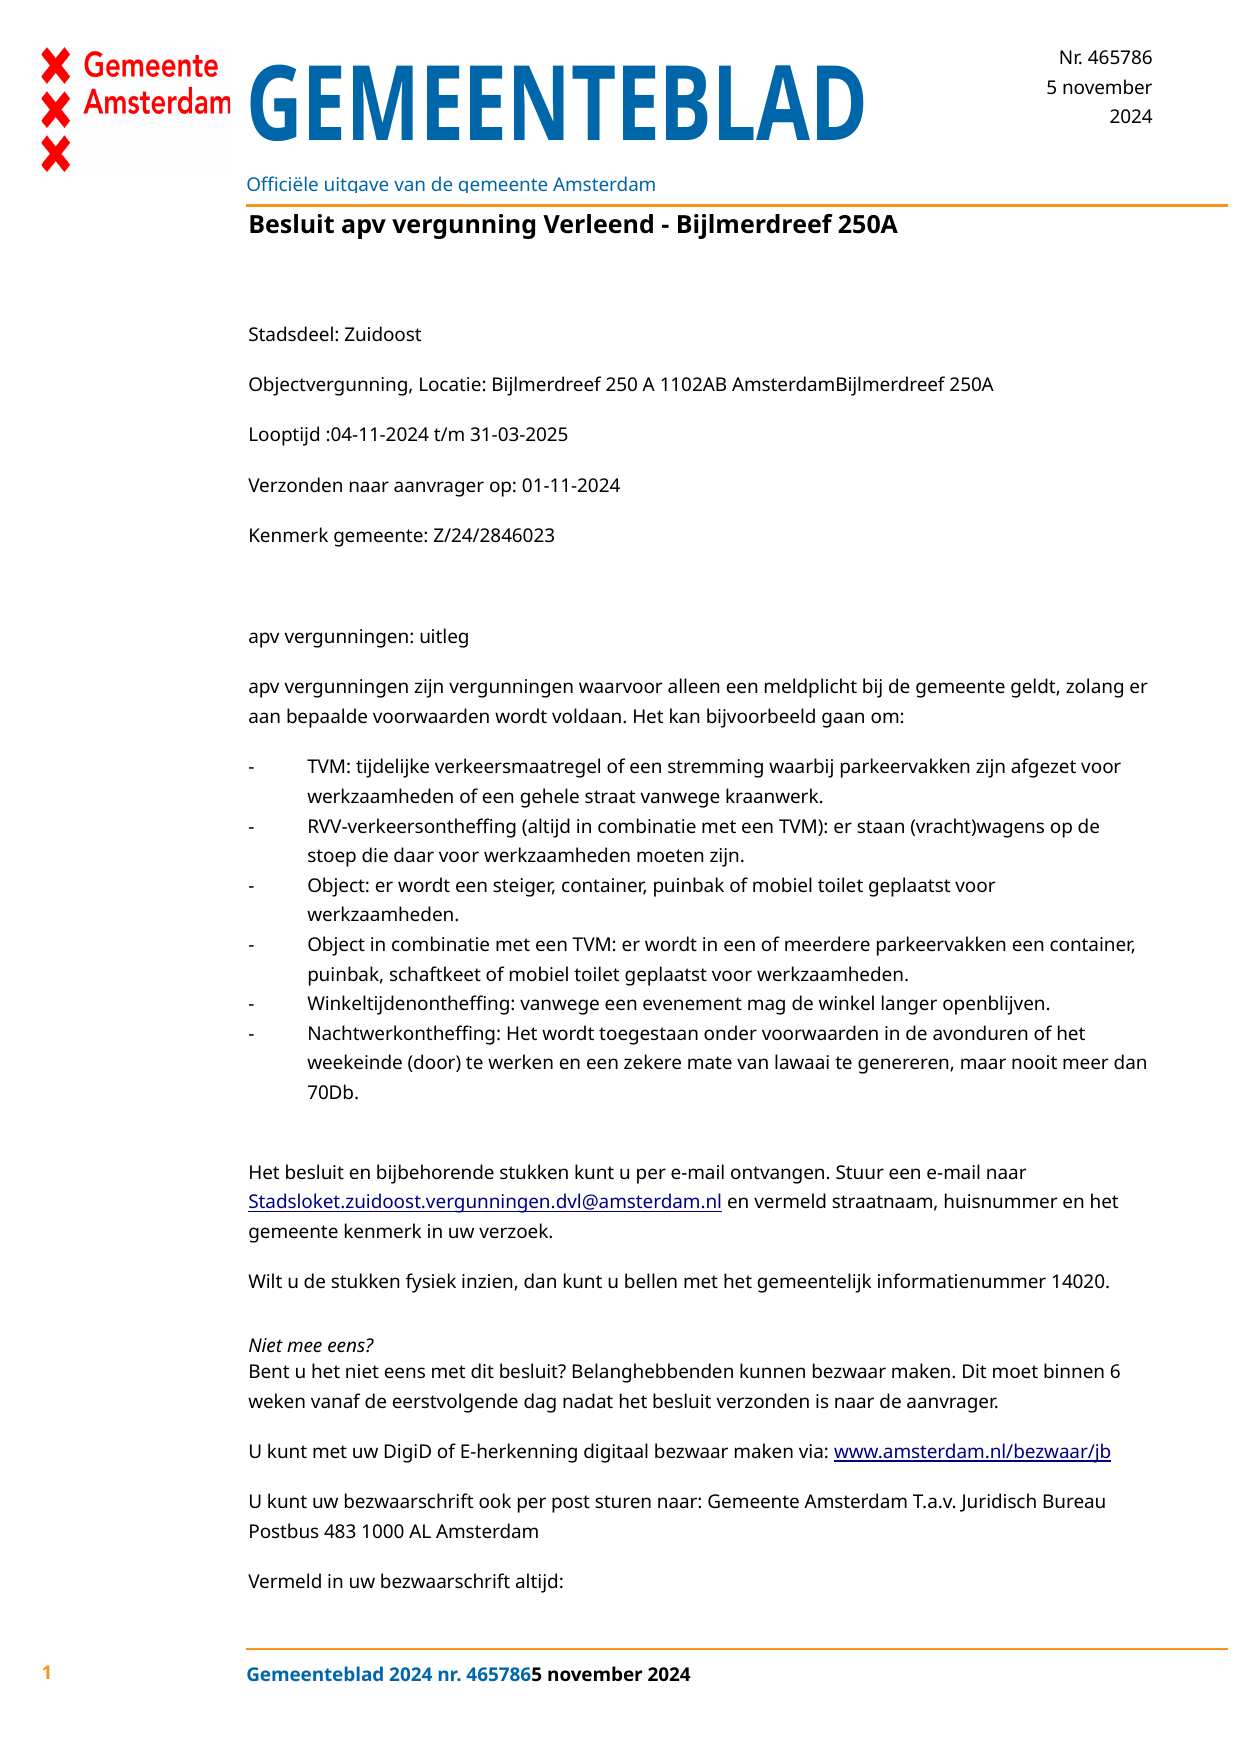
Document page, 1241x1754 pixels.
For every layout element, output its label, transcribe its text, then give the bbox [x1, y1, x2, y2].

text U kunt uw bezwaarschrift ook per post sturen naar: Gemeente Amsterdam T.a.v. Juridisch Bureau Postbus 483 1000 AL Amsterdam [248, 1489, 1152, 1544]
text Besluit apv vergunning Verleend - Bijlmerdreef 250A [248, 207, 1152, 241]
text apv vergunningen: uitleg [248, 623, 1152, 649]
text apv vergunningen zijn vergunningen waarvoor alleen een meldplicht bij de gemeente geldt, zolang er aan bepaalde voorwaarden wordt voldaan. Het kan bijvoorbeeld gaan om: [248, 674, 1152, 729]
text Wilt u de stukken fysiek inzien, dan kunt u bellen met het gemeentelijk informatienummer 14020. [248, 1269, 1152, 1294]
list TVM: tijdelijke verkeersmaatregel of een stremming waarbij parkeervakken zijn afgezet voor werkzaamheden of een gehele straat vanwege kraanwerk. [248, 754, 1152, 809]
list Winkeltijdenontheffing: vanwege een evenement mag de winkel langer openblijven. [248, 990, 1152, 1016]
list Object in combinatie met een TVM: er wordt in een of meerdere parkeervakken een container, puinbak, schaftkeet of mobiel toilet geplaatst voor werkzaamheden. [248, 931, 1152, 986]
text Verzonden naar aanvrager op: 01-11-2024 [248, 472, 1152, 498]
list Nachtwerkontheffing: Het wordt toegestaan onder voorwaarden in de avonduren of het weekeinde (door) te werken en een zekere mate van lawaai te genereren, maar nooit meer dan 70Db. [248, 1020, 1152, 1105]
text Vermeld in uw bezwaarschrift altijd: [248, 1569, 1152, 1594]
text Niet mee eens? [248, 1333, 1152, 1358]
list RVV-verkeersontheffing (altijd in combinatie met een TVM): er staan (vracht)wagens op de stoep die daar voor werkzaamheden moeten zijn. [248, 813, 1152, 868]
list Object: er wordt een steiger, container, puinbak of mobiel toilet geplaatst voor werkzaamheden. [248, 872, 1152, 927]
text Bent u het niet eens met dit besluit? Belanghebbenden kunnen bezwaar maken. Dit moet binnen 6 weken vanaf de eerstvolgende dag nadat het besluit verzonden is naar de aanvrager. [248, 1358, 1152, 1414]
text Looptijd :04-11-2024 t/m 31-03-2025 [248, 422, 1152, 447]
text U kunt met uw DigiD of E-herkenning digitaal bezwaar maken via: www.amsterdam.nl/bezwaar/jb [248, 1438, 1152, 1464]
picture [41, 47, 231, 172]
text Kenmerk gemeente: Z/24/2846023 [248, 522, 1152, 548]
text Het besluit en bijbehorende stukken kunt u per e-mail ontvangen. Stuur een e-mail naar Stadsloket.zuidoost.vergunningen.dvl@amsterdam.nl en vermeld straatnaam, huisnummer en het gemeente kenmerk in uw verzoek. [248, 1159, 1152, 1244]
text Stadsdeel: Zuidoost [248, 321, 1152, 346]
text Objectvergunning, Locatie: Bijlmerdreef 250 A 1102AB AmsterdamBijlmerdreef 250A [248, 371, 1152, 397]
